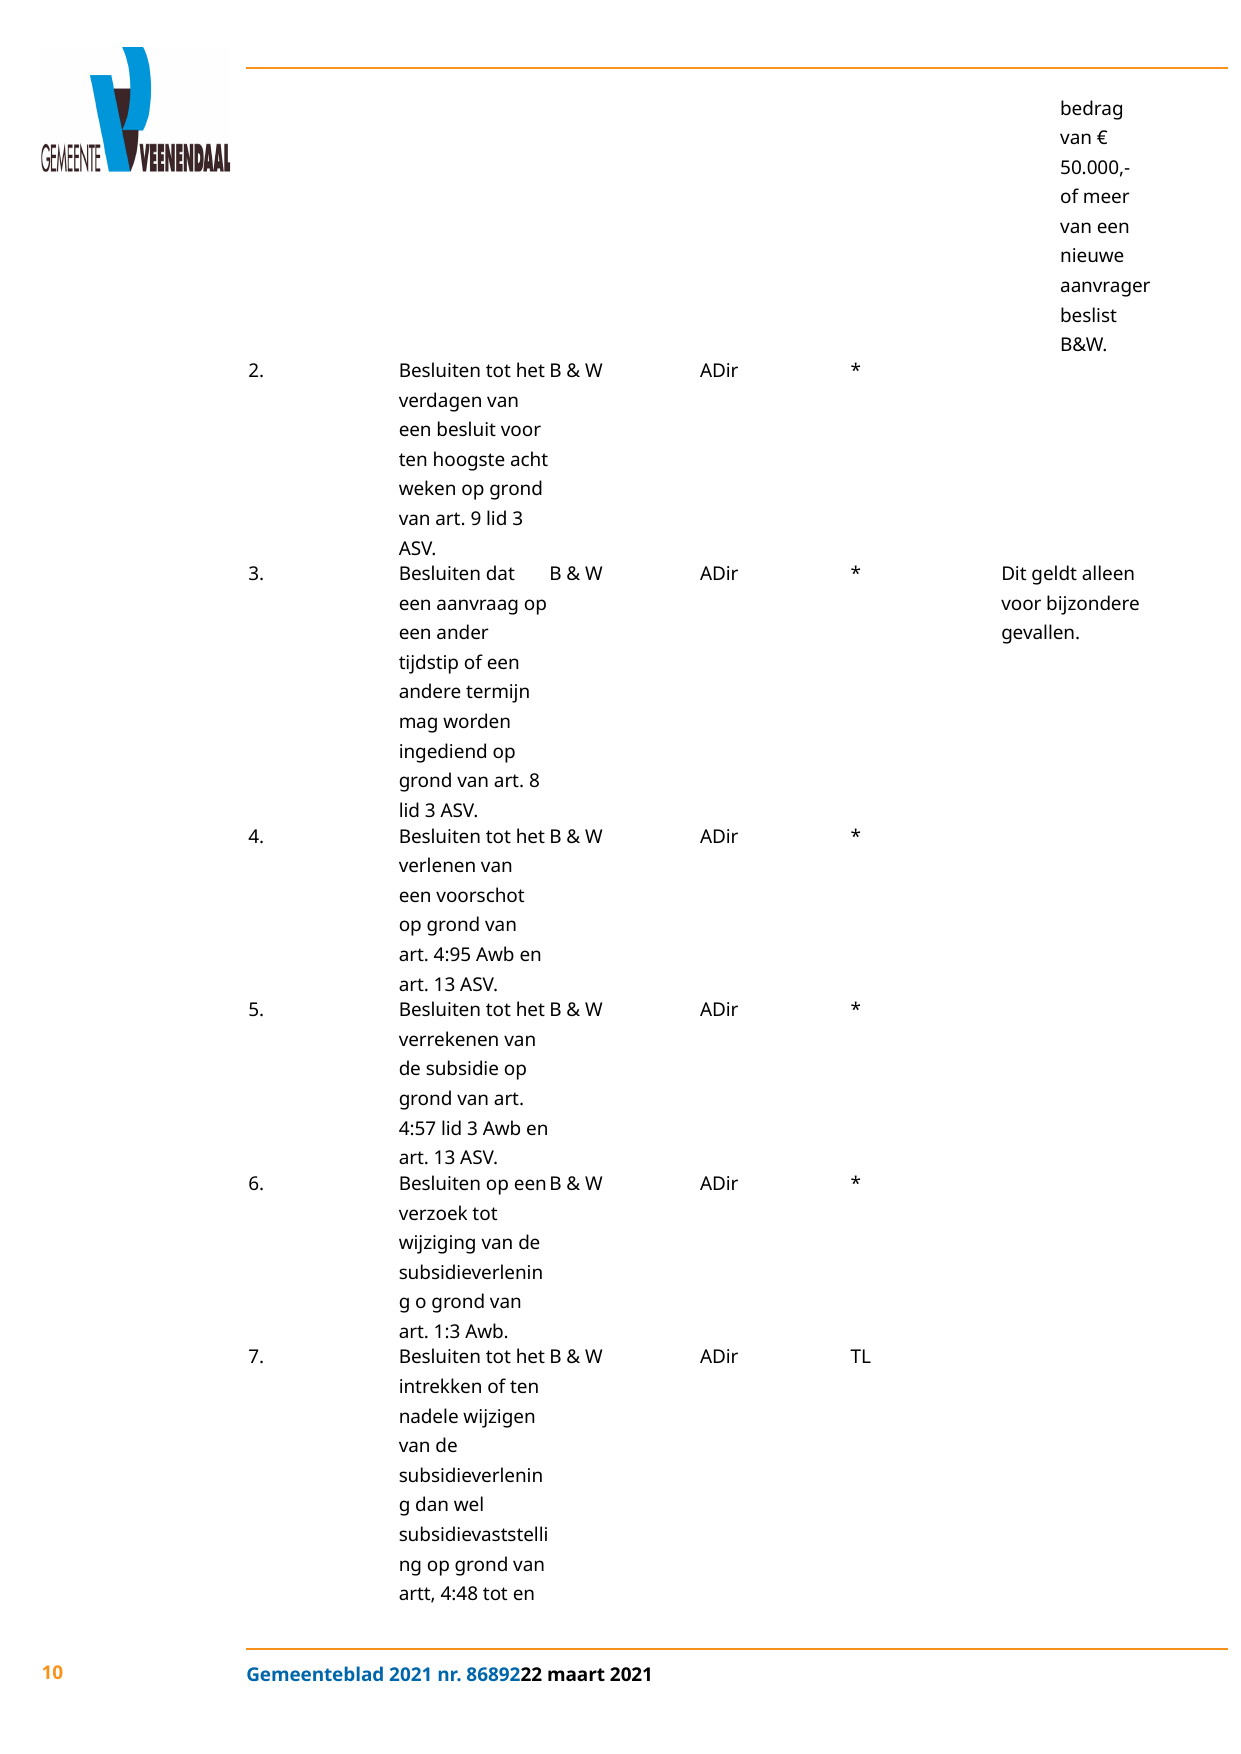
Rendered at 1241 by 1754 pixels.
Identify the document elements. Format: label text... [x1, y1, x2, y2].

picture [123, 47, 231, 172]
table_cell [248, 560, 398, 823]
table_cell B & W [549, 1170, 700, 1344]
table_cell [1001, 1170, 1152, 1344]
table_cell [549, 95, 700, 357]
table_cell [248, 1344, 398, 1606]
table_cell Besluiten tot het intrekken of ten nadele wijzigen van de subsidieverlening dan wel subsidievaststelling op grond van artt, 4:48 tot en [399, 1344, 549, 1606]
table_cell ADir [700, 996, 850, 1170]
table_cell B & W [549, 823, 700, 996]
table_cell [1001, 1344, 1152, 1606]
table_cell ADir [700, 560, 850, 823]
table_cell * [850, 823, 1001, 996]
table_cell B & W [549, 1344, 700, 1606]
table_cell [248, 823, 398, 996]
table_cell Besluiten tot het verdagen van een besluit voor ten hoogste acht weken op grond van art. 9 lid 3 ASV. [399, 357, 549, 560]
table_cell [248, 1170, 398, 1344]
table_cell ADir [700, 1344, 850, 1606]
table_cell * [850, 357, 1001, 560]
picture [41, 47, 130, 172]
table_cell B & W [549, 996, 700, 1170]
table_cell [1001, 823, 1152, 996]
table_cell [248, 357, 398, 560]
table_cell [248, 95, 398, 357]
table_cell * [850, 560, 1001, 823]
table_cell [1001, 996, 1152, 1170]
table_cell * [850, 996, 1001, 1170]
table_cell [700, 95, 850, 357]
table_cell [248, 996, 398, 1170]
table_cell Besluiten op een verzoek tot wijziging van de subsidieverlening o grond van art. 1:3 Awb. [399, 1170, 549, 1344]
table_cell B & W [549, 560, 700, 823]
table_cell bedrag van € 50.000,- of meer van een nieuwe aanvrager beslist B&W. [1001, 95, 1152, 357]
table_cell ADir [700, 1170, 850, 1344]
table_cell [850, 95, 1001, 357]
table_cell Besluiten tot het verrekenen van de subsidie op grond van art. 4:57 lid 3 Awb en art. 13 ASV. [399, 996, 549, 1170]
table_cell B & W [549, 357, 700, 560]
table_cell Besluiten dat een aanvraag op een ander tijdstip of een andere termijn mag worden ingediend op grond van art. 8 lid 3 ASV. [399, 560, 549, 823]
table_cell [399, 95, 549, 357]
table_cell Dit geldt alleen voor bijzondere gevallen. [1001, 560, 1152, 823]
table_cell ADir [700, 823, 850, 996]
table_cell ADir [700, 357, 850, 560]
table_cell [1001, 357, 1152, 560]
table_cell * [850, 1170, 1001, 1344]
table_cell TL [850, 1344, 1001, 1606]
table_cell Besluiten tot het verlenen van een voorschot op grond van art. 4:95 Awb en art. 13 ASV. [399, 823, 549, 996]
